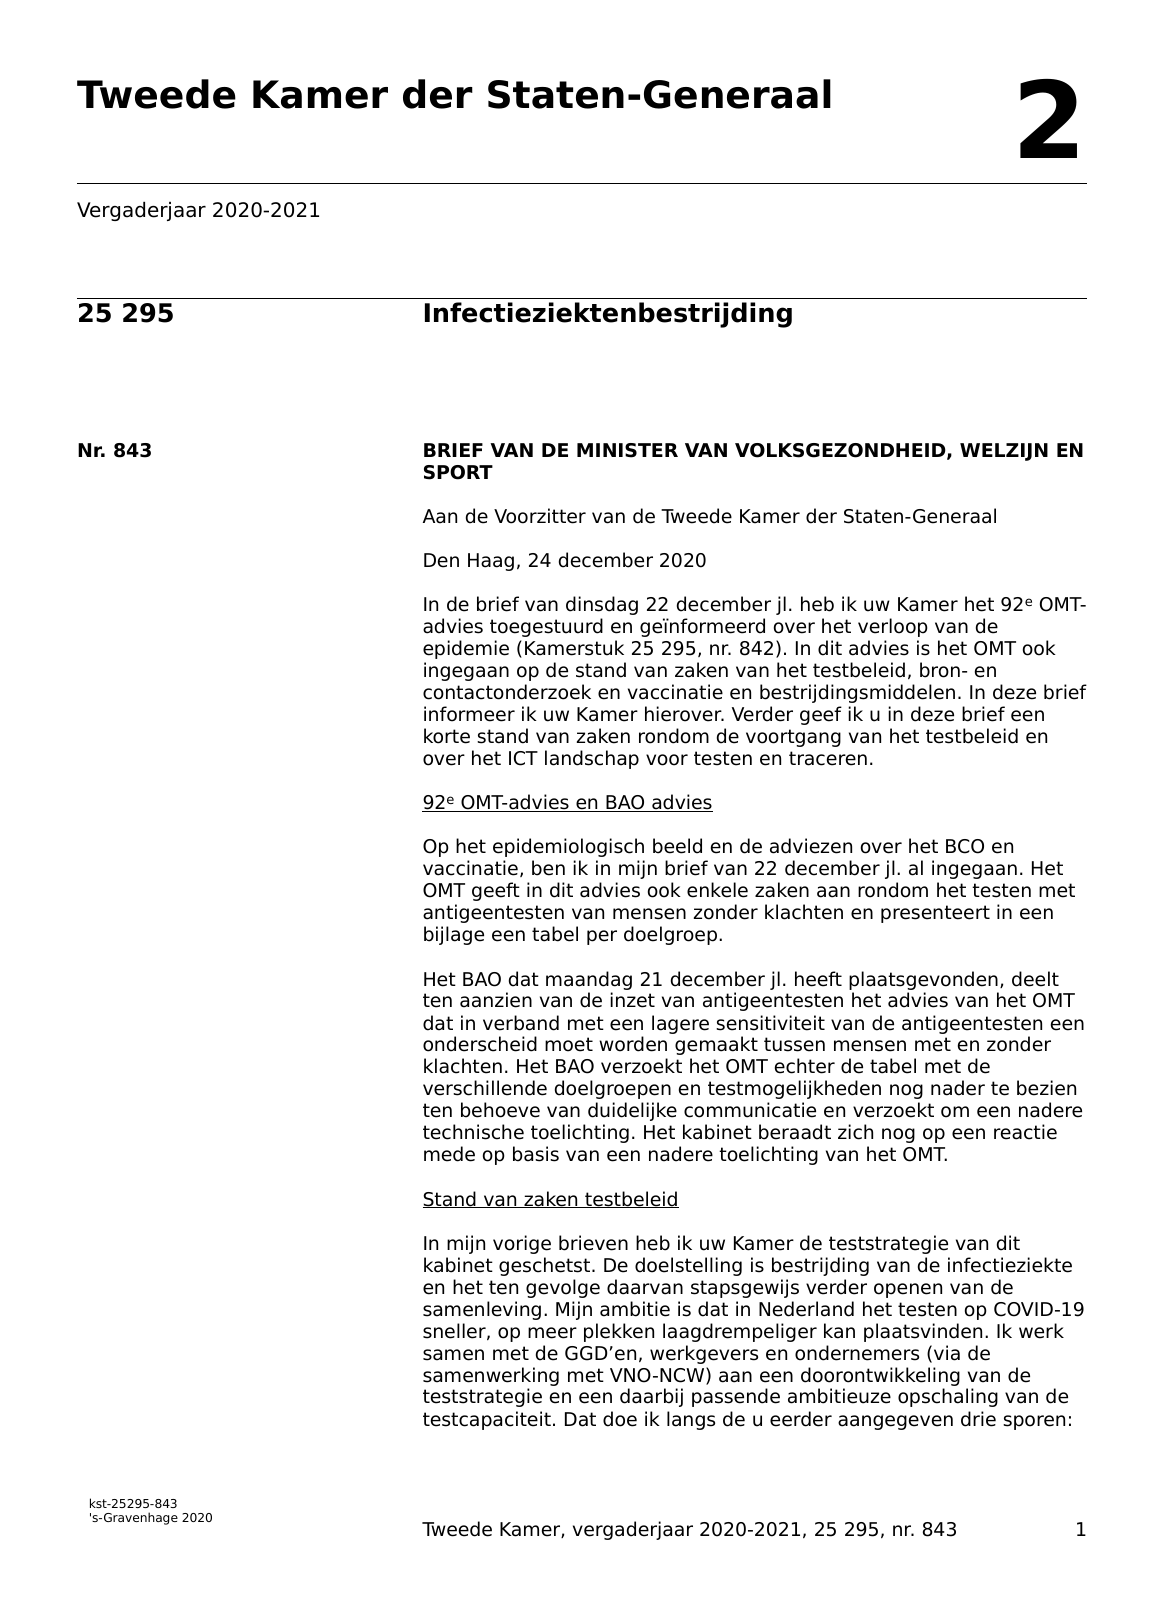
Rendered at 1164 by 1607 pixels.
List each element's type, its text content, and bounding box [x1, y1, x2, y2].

text Het BAO dat maandag 21 december jl. heeft plaatsgevonden, deelt ten aanzien van de inzet van antigeentesten het advies van het OMT dat in verband met een lagere sensitiviteit van de antigeentesten een onderscheid moet worden gemaakt tussen mensen met en zonder klachten. Het BAO verzoekt het OMT echter de tabel met de verschillende doelgroepen en testmogelijkheden nog nader te bezien ten behoeve van duidelijke communicatie en verzoekt om een nadere technische toelichting. Het kabinet beraadt zich nog op een reactie mede op basis van een nadere toelichting van het OMT. [422, 968, 1087, 1166]
subtitle Nr. 843 BRIEF VAN DE MINISTER VAN VOLKSGEZONDHEID, WELZIJN EN SPORT [77, 440, 1087, 484]
table_cell Vergaderjaar 2020-2021 [77, 184, 1087, 298]
text In de brief van dinsdag 22 december jl. heb ik uw Kamer het 92e OMT-advies toegestuurd en geïnformeerd over het verloop van de epidemie (Kamerstuk 25 295, nr. 842). In dit advies is het OMT ook ingegaan op de stand van zaken van het testbeleid, bron- en contactonderzoek en vaccinatie en bestrijdingsmiddelen. In deze brief informeer ik uw Kamer hierover. Verder geef ik u in deze brief een korte stand van zaken rondom de voortgang van het testbeleid en over het ICT landschap voor testen en traceren. [422, 594, 1087, 770]
text kst-25295-843 [88, 1497, 323, 1511]
subtitle 92e OMT-advies en BAO advies [422, 792, 1087, 814]
table_header Tweede Kamer der Staten-Generaal [77, 59, 886, 183]
text Aan de Voorzitter van de Tweede Kamer der Staten-Generaal [422, 506, 1087, 528]
text 's-Gravenhage 2020 [88, 1511, 323, 1525]
table_header 2 [886, 59, 1087, 183]
text Den Haag, 24 december 2020 [422, 550, 1087, 572]
subtitle 25 295 Infectieziektenbestrijding [77, 299, 1087, 329]
text In mijn vorige brieven heb ik uw Kamer de teststrategie van dit kabinet geschetst. De doelstelling is bestrijding van de infectieziekte en het ten gevolge daarvan stapsgewijs verder openen van de samenleving. Mijn ambitie is dat in Nederland het testen op COVID-19 sneller, op meer plekken laagdrempeliger kan plaatsvinden. Ik werk samen met de GGD’en, werkgevers en ondernemers (via de samenwerking met VNO-NCW) aan een doorontwikkeling van de teststrategie en een daarbij passende ambitieuze opschaling van de testcapaciteit. Dat doe ik langs de u eerder aangegeven drie sporen: [422, 1233, 1087, 1430]
subtitle Stand van zaken testbeleid [422, 1188, 1087, 1210]
text Op het epidemiologisch beeld en de adviezen over het BCO en vaccinatie, ben ik in mijn brief van 22 december jl. al ingegaan. Het OMT geeft in dit advies ook enkele zaken aan rondom het testen met antigeentesten van mensen zonder klachten en presenteert in een bijlage een tabel per doelgroep. [422, 836, 1087, 946]
